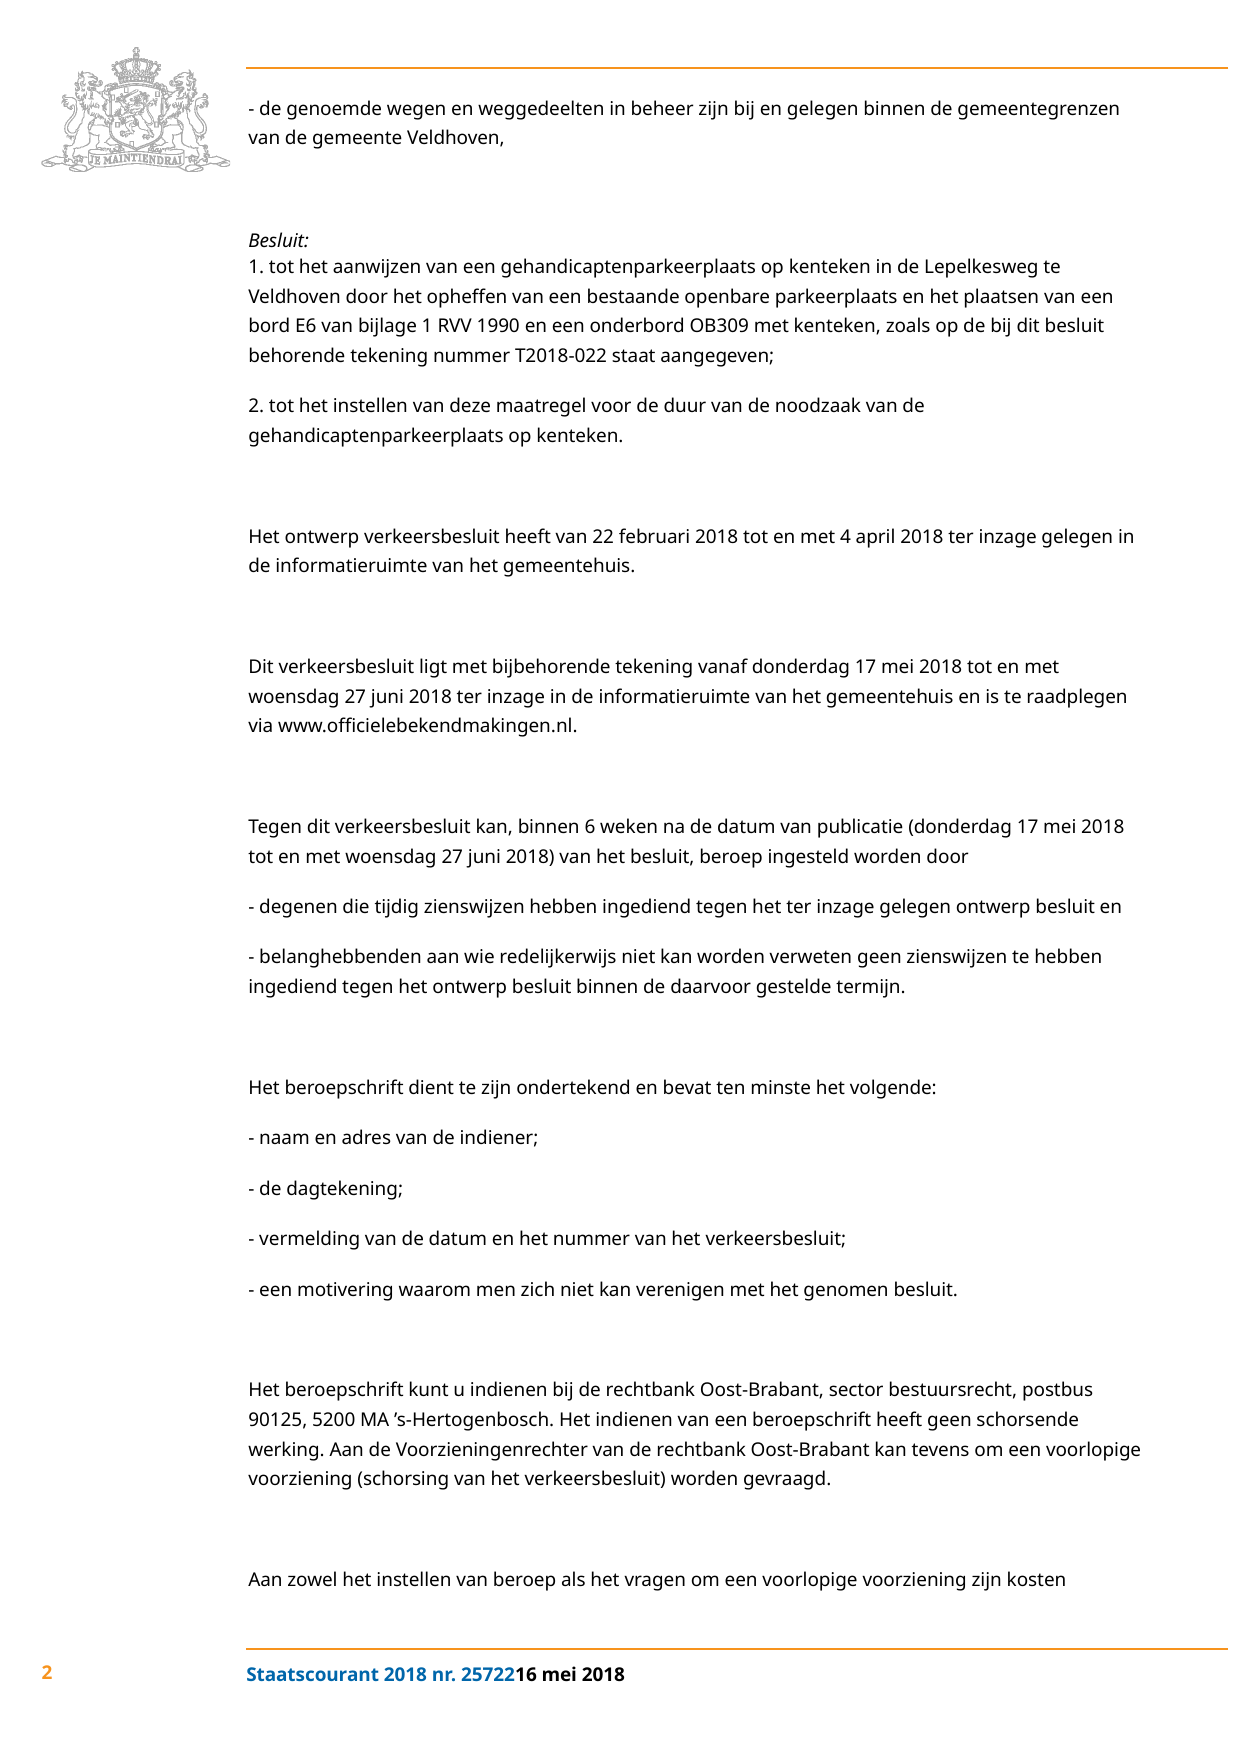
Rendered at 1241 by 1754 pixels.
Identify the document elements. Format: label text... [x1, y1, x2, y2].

text - een motivering waarom men zich niet kan verenigen met het genomen besluit. [248, 1276, 1152, 1302]
text - de dagtekening; [248, 1175, 1152, 1201]
text 1. tot het aanwijzen van een gehandicaptenparkeerplaats op kenteken in de Lepelkesweg te Veldhoven door het opheffen van een bestaande openbare parkeerplaats en het plaatsen van een bord E6 van bijlage 1 RVV 1990 en een onderbord OB309 met kenteken, zoals op de bij dit besluit behorende tekening nummer T2018-022 staat aangegeven; [248, 253, 1152, 368]
text - naam en adres van de indiener; [248, 1124, 1152, 1150]
text 2. tot het instellen van deze maatregel voor de duur van de noodzaak van de gehandicaptenparkeerplaats op kenteken. [248, 392, 1152, 448]
text - belanghebbenden aan wie redelijkerwijs niet kan worden verweten geen zienswijzen te hebben ingediend tegen het ontwerp besluit binnen de daarvoor gestelde termijn. [248, 944, 1152, 999]
text Het beroepschrift kunt u indienen bij de rechtbank Oost-Brabant, sector bestuursrecht, postbus 90125, 5200 MA ’s-Hertogenbosch. Het indienen van een beroepschrift heeft geen schorsende werking. Aan de Voorzieningenrechter van de rechtbank Oost-Brabant kan tevens om een voorlopige voorziening (schorsing van het verkeersbesluit) worden gevraagd. [248, 1377, 1152, 1491]
text - degenen die tijdig zienswijzen hebben ingediend tegen het ter inzage gelegen ontwerp besluit en [248, 893, 1152, 919]
text Dit verkeersbesluit ligt met bijbehorende tekening vanaf donderdag 17 mei 2018 tot en met woensdag 27 juni 2018 ter inzage in de informatieruimte van het gemeentehuis en is te raadplegen via www.officielebekendmakingen.nl. [248, 653, 1152, 738]
picture [41, 47, 231, 172]
text Aan zowel het instellen van beroep als het vragen om een voorlopige voorziening zijn kosten [248, 1566, 1152, 1592]
text Tegen dit verkeersbesluit kan, binnen 6 weken na de datum van publicatie (donderdag 17 mei 2018 tot en met woensdag 27 juni 2018) van het besluit, beroep ingesteld worden door [248, 813, 1152, 869]
text Het beroepschrift dient te zijn ondertekend en bevat ten minste het volgende: [248, 1074, 1152, 1100]
text - de genoemde wegen en weggedeelten in beheer zijn bij en gelegen binnen de gemeentegrenzen van de gemeente Veldhoven, [248, 95, 1152, 150]
text Besluit: [248, 228, 1152, 253]
text Het ontwerp verkeersbesluit heeft van 22 februari 2018 tot en met 4 april 2018 ter inzage gelegen in de informatieruimte van het gemeentehuis. [248, 523, 1152, 578]
text - vermelding van de datum en het nummer van het verkeersbesluit; [248, 1225, 1152, 1251]
